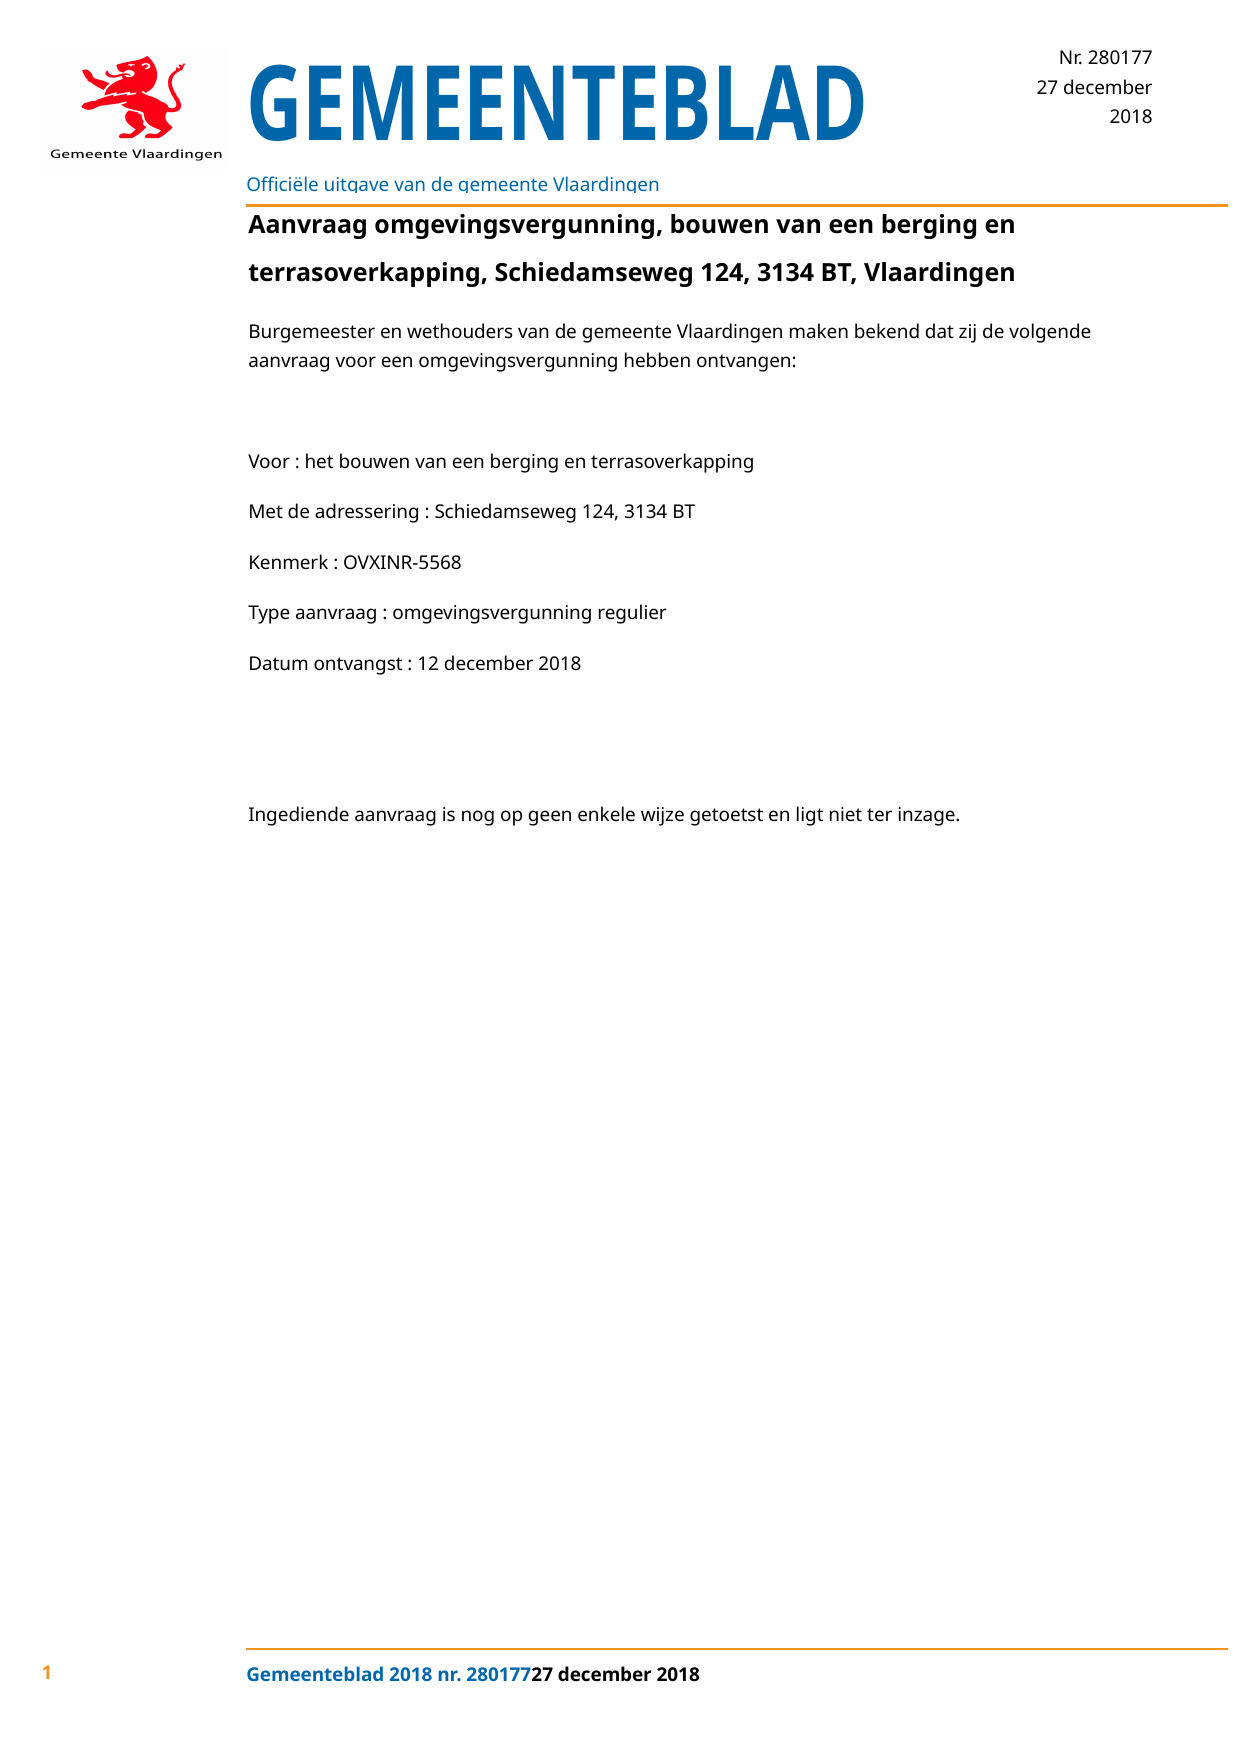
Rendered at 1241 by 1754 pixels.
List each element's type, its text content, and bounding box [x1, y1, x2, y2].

text Burgemeester en wethouders van de gemeente Vlaardingen maken bekend dat zij de volgende aanvraag voor een omgevingsvergunning hebben ontvangen: [248, 318, 1152, 373]
text Aanvraag omgevingsvergunning, bouwen van een berging en terrasoverkapping, Schiedamseweg 124, 3134 BT, Vlaardingen [248, 207, 1152, 288]
picture [41, 47, 231, 172]
text Kenmerk : OVXINR-5568 [248, 549, 1152, 575]
text Ingediende aanvraag is nog op geen enkele wijze getoetst en ligt niet ter inzage. [248, 801, 1152, 827]
text Met de adressering : Schiedamseweg 124, 3134 BT [248, 499, 1152, 524]
text Type aanvraag : omgevingsvergunning regulier [248, 599, 1152, 625]
text Voor : het bouwen van een berging en terrasoverkapping [248, 448, 1152, 474]
text Datum ontvangst : 12 december 2018 [248, 650, 1152, 676]
